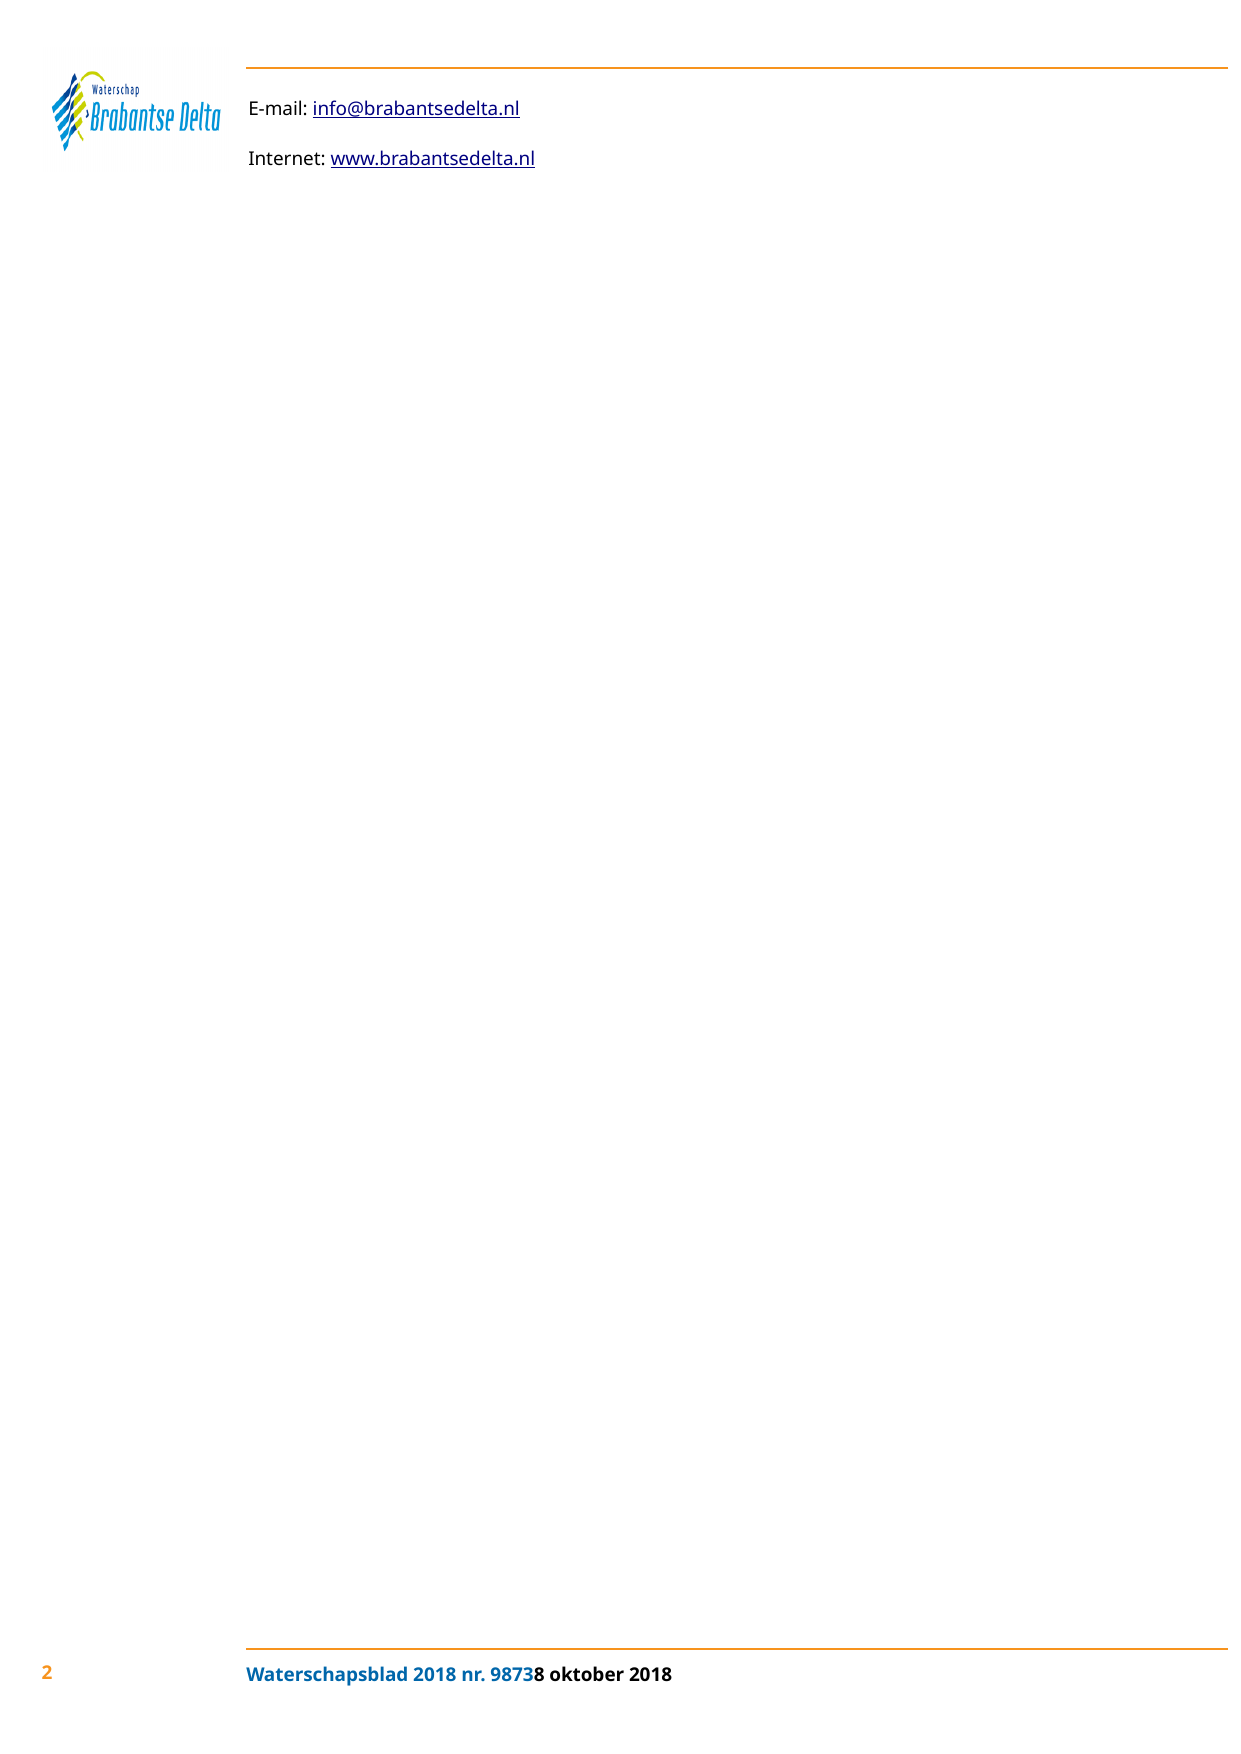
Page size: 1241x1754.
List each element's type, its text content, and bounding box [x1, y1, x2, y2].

text Internet: www.brabantsedelta.nl [248, 145, 1152, 171]
text E-mail: info@brabantsedelta.nl [248, 95, 1152, 121]
picture [41, 47, 231, 172]
